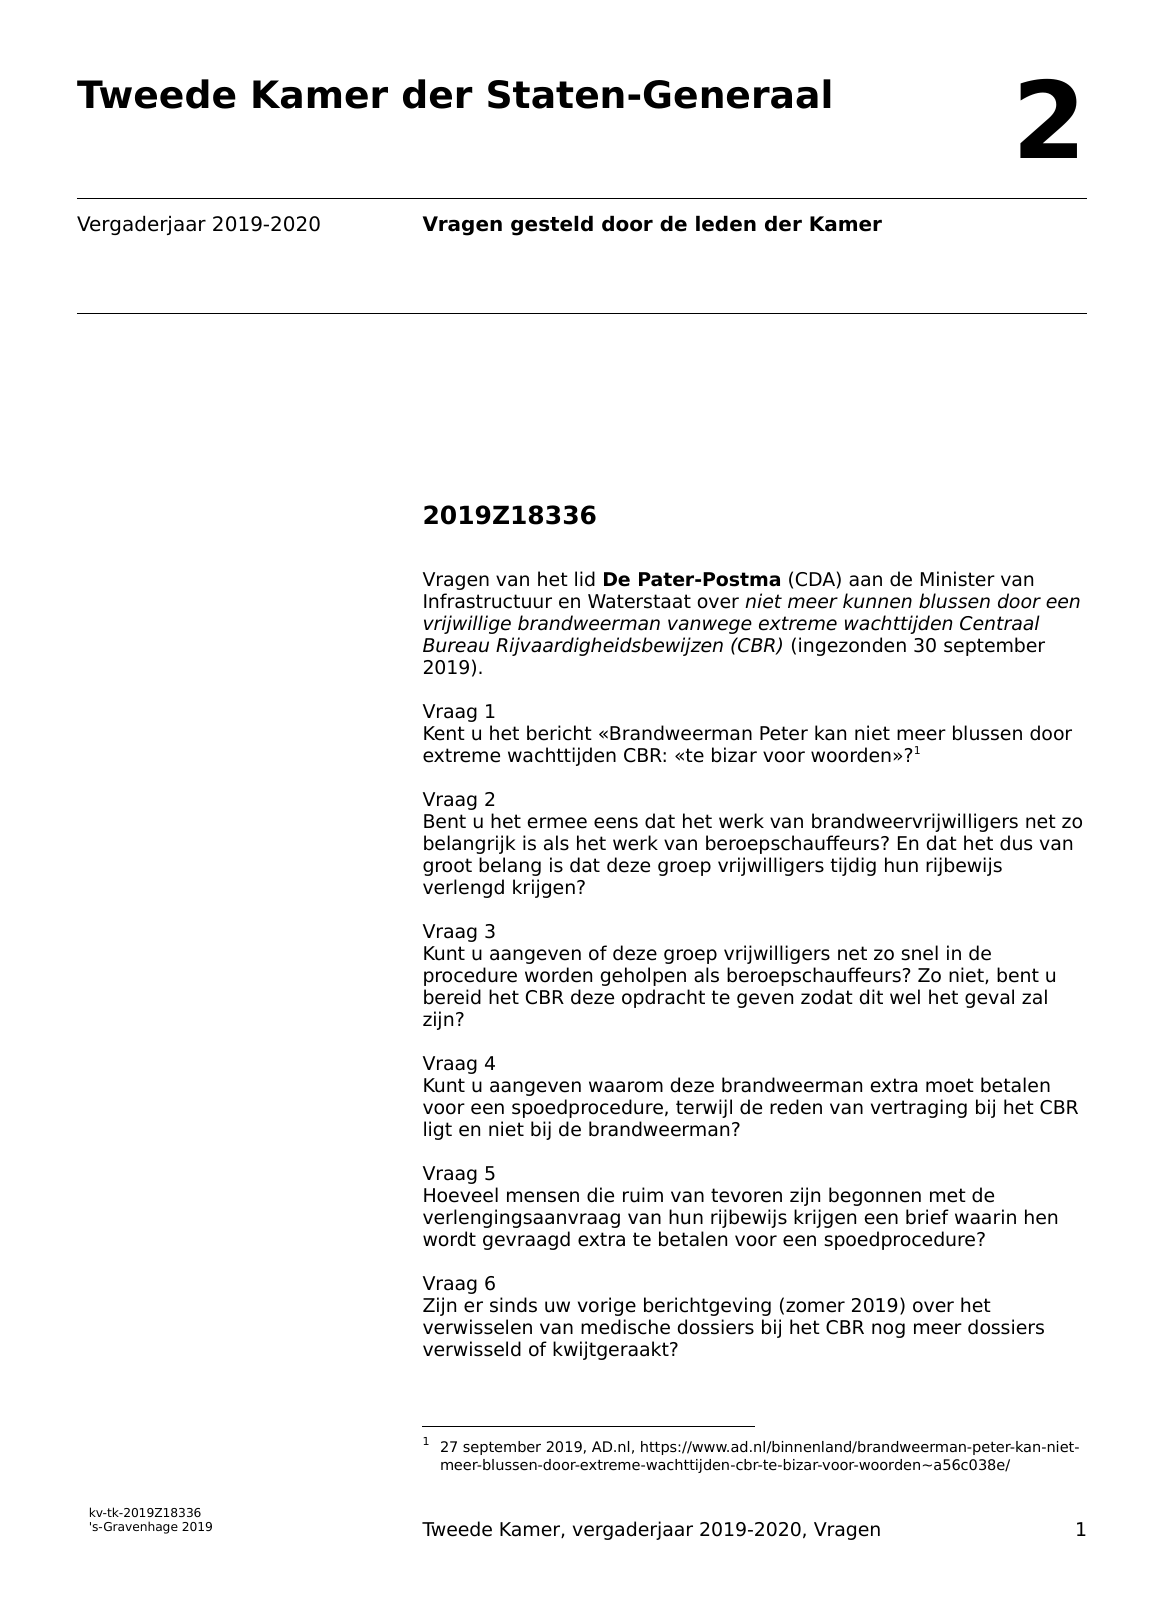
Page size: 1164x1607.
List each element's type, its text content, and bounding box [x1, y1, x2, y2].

text Vraag 3 [422, 921, 1087, 943]
text Kent u het bericht «Brandweerman Peter kan niet meer blussen door extreme wachttijden CBR: «te bizar voor woorden»? [422, 723, 1087, 767]
text Vraag 2 [422, 789, 1087, 811]
text 2019Z18336 [422, 501, 1087, 531]
text 's-Gravenhage 2019 [88, 1520, 323, 1534]
text kv-tk-2019Z18336 [88, 1506, 323, 1520]
table_cell Vergaderjaar 2019-2020 [77, 199, 422, 313]
table_header Tweede Kamer der Staten-Generaal [77, 59, 886, 198]
text Vraag 4 [422, 1053, 1087, 1075]
text Vraag 1 [422, 701, 1087, 723]
text Bent u het ermee eens dat het werk van brandweervrijwilligers net zo belangrijk is als het werk van beroepschauffeurs? En dat het dus van groot belang is dat deze groep vrijwilligers tijdig hun rijbewijs verlengd krijgen? [422, 811, 1087, 899]
text Vraag 6 [422, 1273, 1087, 1295]
text 27 september 2019, AD.nl, https://www.ad.nl/binnenland/brandweerman-peter-kan-niet-meer-blussen-door-extreme-wachttijden-cbr-te-bizar-voor-woorden~a56c038e/ [422, 1435, 1087, 1474]
text Vragen van het lid De Pater-Postma (CDA) aan de Minister van Infrastructuur en Waterstaat over niet meer kunnen blussen door een vrijwillige brandweerman vanwege extreme wachttijden Centraal Bureau Rijvaardigheidsbewijzen (CBR) (ingezonden 30 september 2019). [422, 569, 1087, 679]
text Hoeveel mensen die ruim van tevoren zijn begonnen met de verlengingsaanvraag van hun rijbewijs krijgen een brief waarin hen wordt gevraagd extra te betalen voor een spoedprocedure? [422, 1185, 1087, 1251]
text Vraag 5 [422, 1163, 1087, 1185]
text Kunt u aangeven of deze groep vrijwilligers net zo snel in de procedure worden geholpen als beroepschauffeurs? Zo niet, bent u bereid het CBR deze opdracht te geven zodat dit wel het geval zal zijn? [422, 943, 1087, 1031]
table_header 2 [886, 59, 1087, 198]
text Zijn er sinds uw vorige berichtgeving (zomer 2019) over het verwisselen van medische dossiers bij het CBR nog meer dossiers verwisseld of kwijtgeraakt? [422, 1295, 1087, 1361]
text Kunt u aangeven waarom deze brandweerman extra moet betalen voor een spoedprocedure, terwijl de reden van vertraging bij het CBR ligt en niet bij de brandweerman? [422, 1075, 1087, 1141]
table_cell Vragen gesteld door de leden der Kamer [422, 199, 1087, 313]
